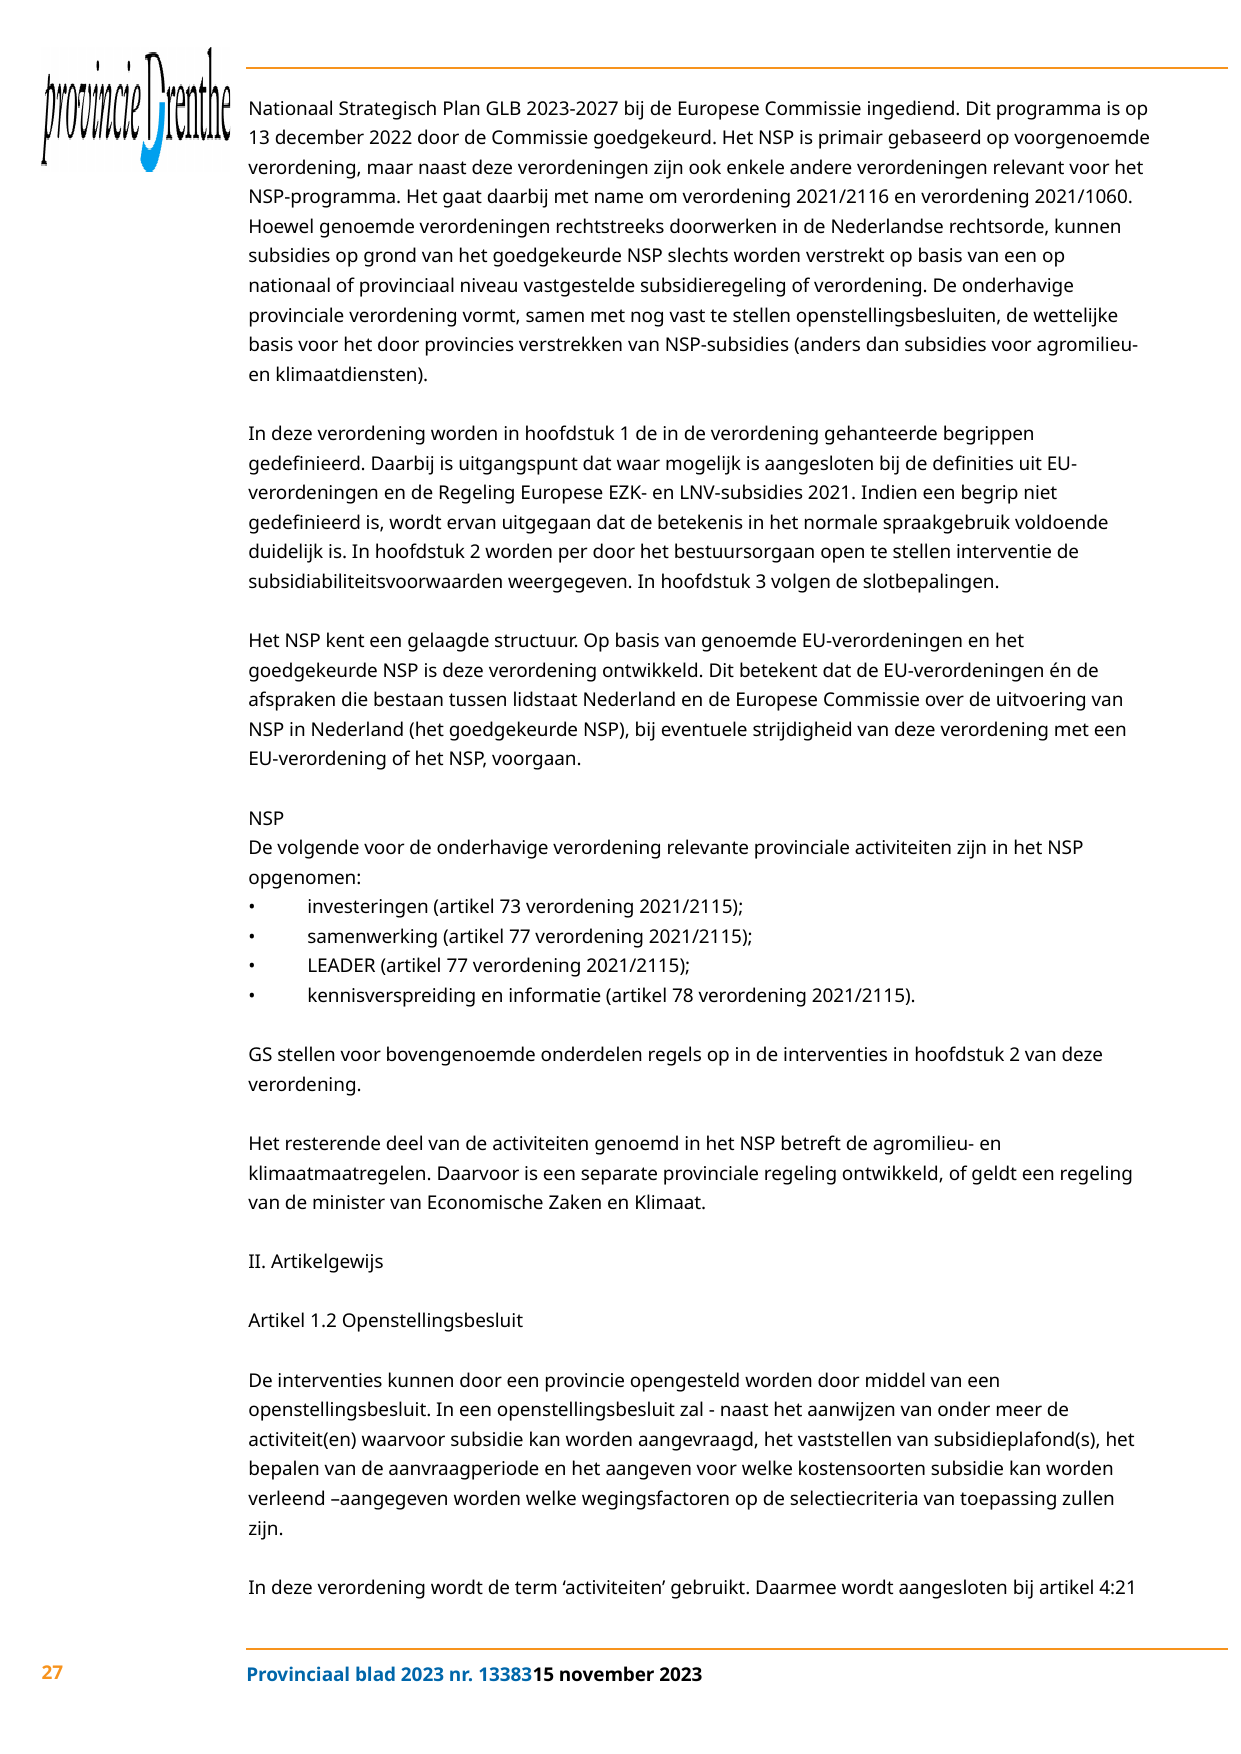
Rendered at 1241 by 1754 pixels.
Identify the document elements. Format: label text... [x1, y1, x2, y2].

text In deze verordening wordt de term ‘activiteiten’ gebruikt. Daarmee wordt aangesloten bij artikel 4:21 [248, 1574, 1152, 1600]
text De volgende voor de onderhavige verordening relevante provinciale activiteiten zijn in het NSP opgenomen: [248, 834, 1152, 890]
text Het resterende deel van de activiteiten genoemd in het NSP betreft de agromilieu- en klimaatmaatregelen. Daarvoor is een separate provinciale regeling ontwikkeld, of geldt een regeling van de minister van Economische Zaken en Klimaat. [248, 1130, 1152, 1215]
list LEADER (artikel 77 verordening 2021/2115); [248, 953, 1152, 978]
text Het NSP kent een gelaagde structuur. Op basis van genoemde EU-verordeningen en het goedgekeurde NSP is deze verordening ontwikkeld. Dit betekent dat de EU-verordeningen én de afspraken die bestaan tussen lidstaat Nederland en de Europese Commissie over de uitvoering van NSP in Nederland (het goedgekeurde NSP), bij eventuele strijdigheid van deze verordening met een EU-verordening of het NSP, voorgaan. [248, 627, 1152, 771]
list investeringen (artikel 73 verordening 2021/2115); [248, 893, 1152, 919]
list samenwerking (artikel 77 verordening 2021/2115); [248, 923, 1152, 949]
text Artikel 1.2 Openstellingsbesluit [248, 1308, 1152, 1333]
text De interventies kunnen door een provincie opengesteld worden door middel van een openstellingsbesluit. In een openstellingsbesluit zal - naast het aanwijzen van onder meer de activiteit(en) waarvoor subsidie kan worden aangevraagd, het vaststellen van subsidieplafond(s), het bepalen van de aanvraagperiode en het aangeven voor welke kostensoorten subsidie kan worden verleend –aangegeven worden welke wegingsfactoren op de selectiecriteria van toepassing zullen zijn. [248, 1367, 1152, 1541]
picture [41, 47, 231, 172]
list kennisverspreiding en informatie (artikel 78 verordening 2021/2115). [248, 982, 1152, 1008]
text NSP [248, 805, 1152, 831]
text II. Artikelgewijs [248, 1248, 1152, 1274]
text In deze verordening worden in hoofdstuk 1 de in de verordening gehanteerde begrippen gedefinieerd. Daarbij is uitgangspunt dat waar mogelijk is aangesloten bij de definities uit EU-verordeningen en de Regeling Europese EZK- en LNV-subsidies 2021. Indien een begrip niet gedefinieerd is, wordt ervan uitgegaan dat de betekenis in het normale spraakgebruik voldoende duidelijk is. In hoofdstuk 2 worden per door het bestuursorgaan open te stellen interventie de subsidiabiliteitsvoorwaarden weergegeven. In hoofdstuk 3 volgen de slotbepalingen. [248, 420, 1152, 594]
text Nationaal Strategisch Plan GLB 2023-2027 bij de Europese Commissie ingediend. Dit programma is op 13 december 2022 door de Commissie goedgekeurd. Het NSP is primair gebaseerd op voorgenoemde verordening, maar naast deze verordeningen zijn ook enkele andere verordeningen relevant voor het NSP-programma. Het gaat daarbij met name om verordening 2021/2116 en verordening 2021/1060. Hoewel genoemde verordeningen rechtstreeks doorwerken in de Nederlandse rechtsorde, kunnen subsidies op grond van het goedgekeurde NSP slechts worden verstrekt op basis van een op nationaal of provinciaal niveau vastgestelde subsidieregeling of verordening. De onderhavige provinciale verordening vormt, samen met nog vast te stellen openstellingsbesluiten, de wettelijke basis voor het door provincies verstrekken van NSP-subsidies (anders dan subsidies voor agromilieu- en klimaatdiensten). [248, 95, 1152, 387]
text GS stellen voor bovengenoemde onderdelen regels op in de interventies in hoofdstuk 2 van deze verordening. [248, 1041, 1152, 1097]
